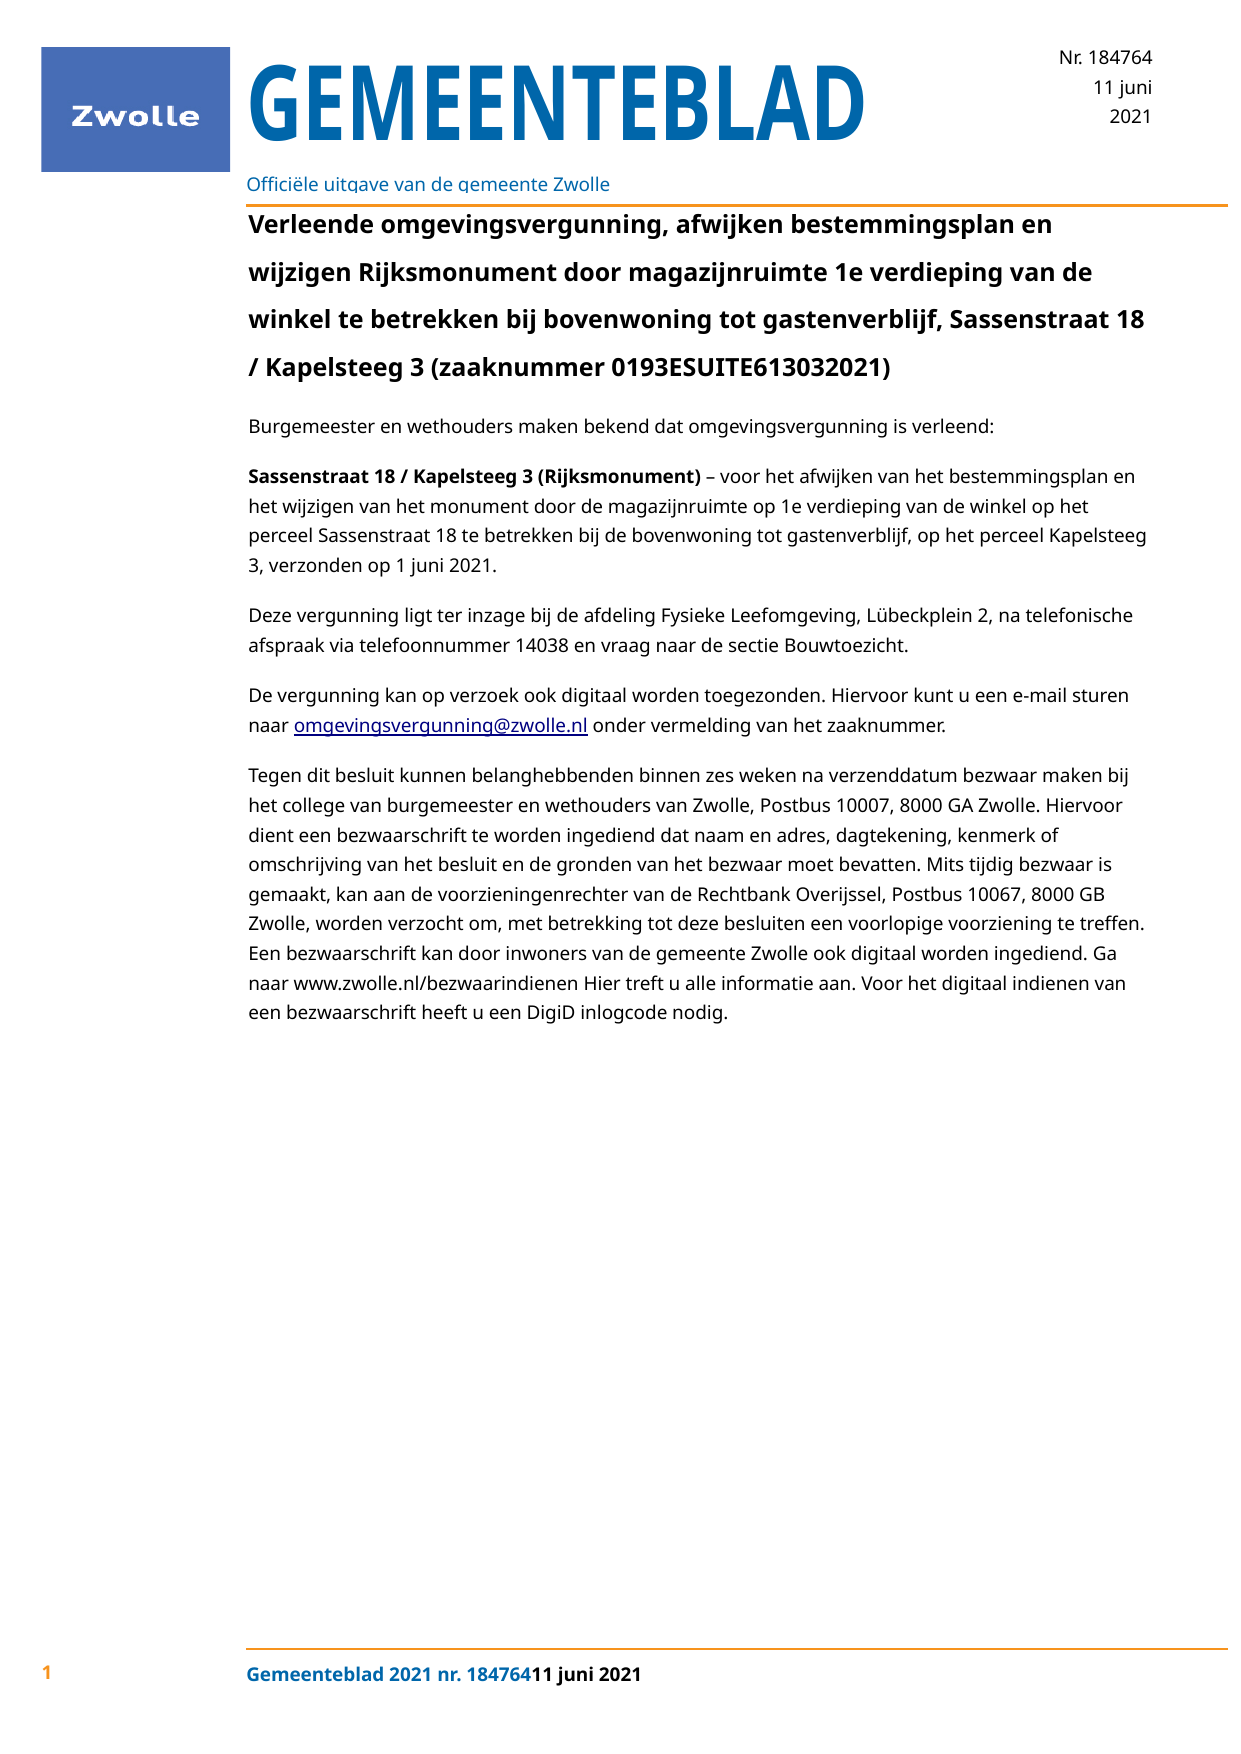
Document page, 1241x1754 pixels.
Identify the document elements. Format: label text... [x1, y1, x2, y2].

text Burgemeester en wethouders maken bekend dat omgevingsvergunning is verleend: [248, 413, 1152, 439]
text Sassenstraat 18 / Kapelsteeg 3 (Rijksmonument) – voor het afwijken van het bestemmingsplan en het wijzigen van het monument door de magazijnruimte op 1e verdieping van de winkel op het perceel Sassenstraat 18 te betrekken bij de bovenwoning tot gastenverblijf, op het perceel Kapelsteeg 3, verzonden op 1 juni 2021. [248, 463, 1152, 578]
text Verleende omgevingsvergunning, afwijken bestemmingsplan en wijzigen Rijksmonument door magazijnruimte 1e verdieping van de winkel te betrekken bij bovenwoning tot gastenverblijf, Sassenstraat 18 / Kapelsteeg 3 (zaaknummer 0193ESUITE613032021) [248, 207, 1152, 384]
text Deze vergunning ligt ter inzage bij de afdeling Fysieke Leefomgeving, Lübeckplein 2, na telefonische afspraak via telefoonnummer 14038 en vraag naar de sectie Bouwtoezicht. [248, 603, 1152, 658]
text Tegen dit besluit kunnen belanghebbenden binnen zes weken na verzenddatum bezwaar maken bij het college van burgemeester en wethouders van Zwolle, Postbus 10007, 8000 GA Zwolle. Hiervoor dient een bezwaarschrift te worden ingediend dat naam en adres, dagtekening, kenmerk of omschrijving van het besluit en de gronden van het bezwaar moet bevatten. Mits tijdig bezwaar is gemaakt, kan aan de voorzieningenrechter van de Rechtbank Overijssel, Postbus 10067, 8000 GB Zwolle, worden verzocht om, met betrekking tot deze besluiten een voorlopige voorziening te treffen. Een bezwaarschrift kan door inwoners van de gemeente Zwolle ook digitaal worden ingediend. Ga naar www.zwolle.nl/bezwaarindienen Hier treft u alle informatie aan. Voor het digitaal indienen van een bezwaarschrift heeft u een DigiD inlogcode nodig. [248, 763, 1152, 1025]
text De vergunning kan op verzoek ook digitaal worden toegezonden. Hiervoor kunt u een e-mail sturen naar omgevingsvergunning@zwolle.nl onder vermelding van het zaaknummer. [248, 683, 1152, 738]
picture [41, 47, 231, 172]
